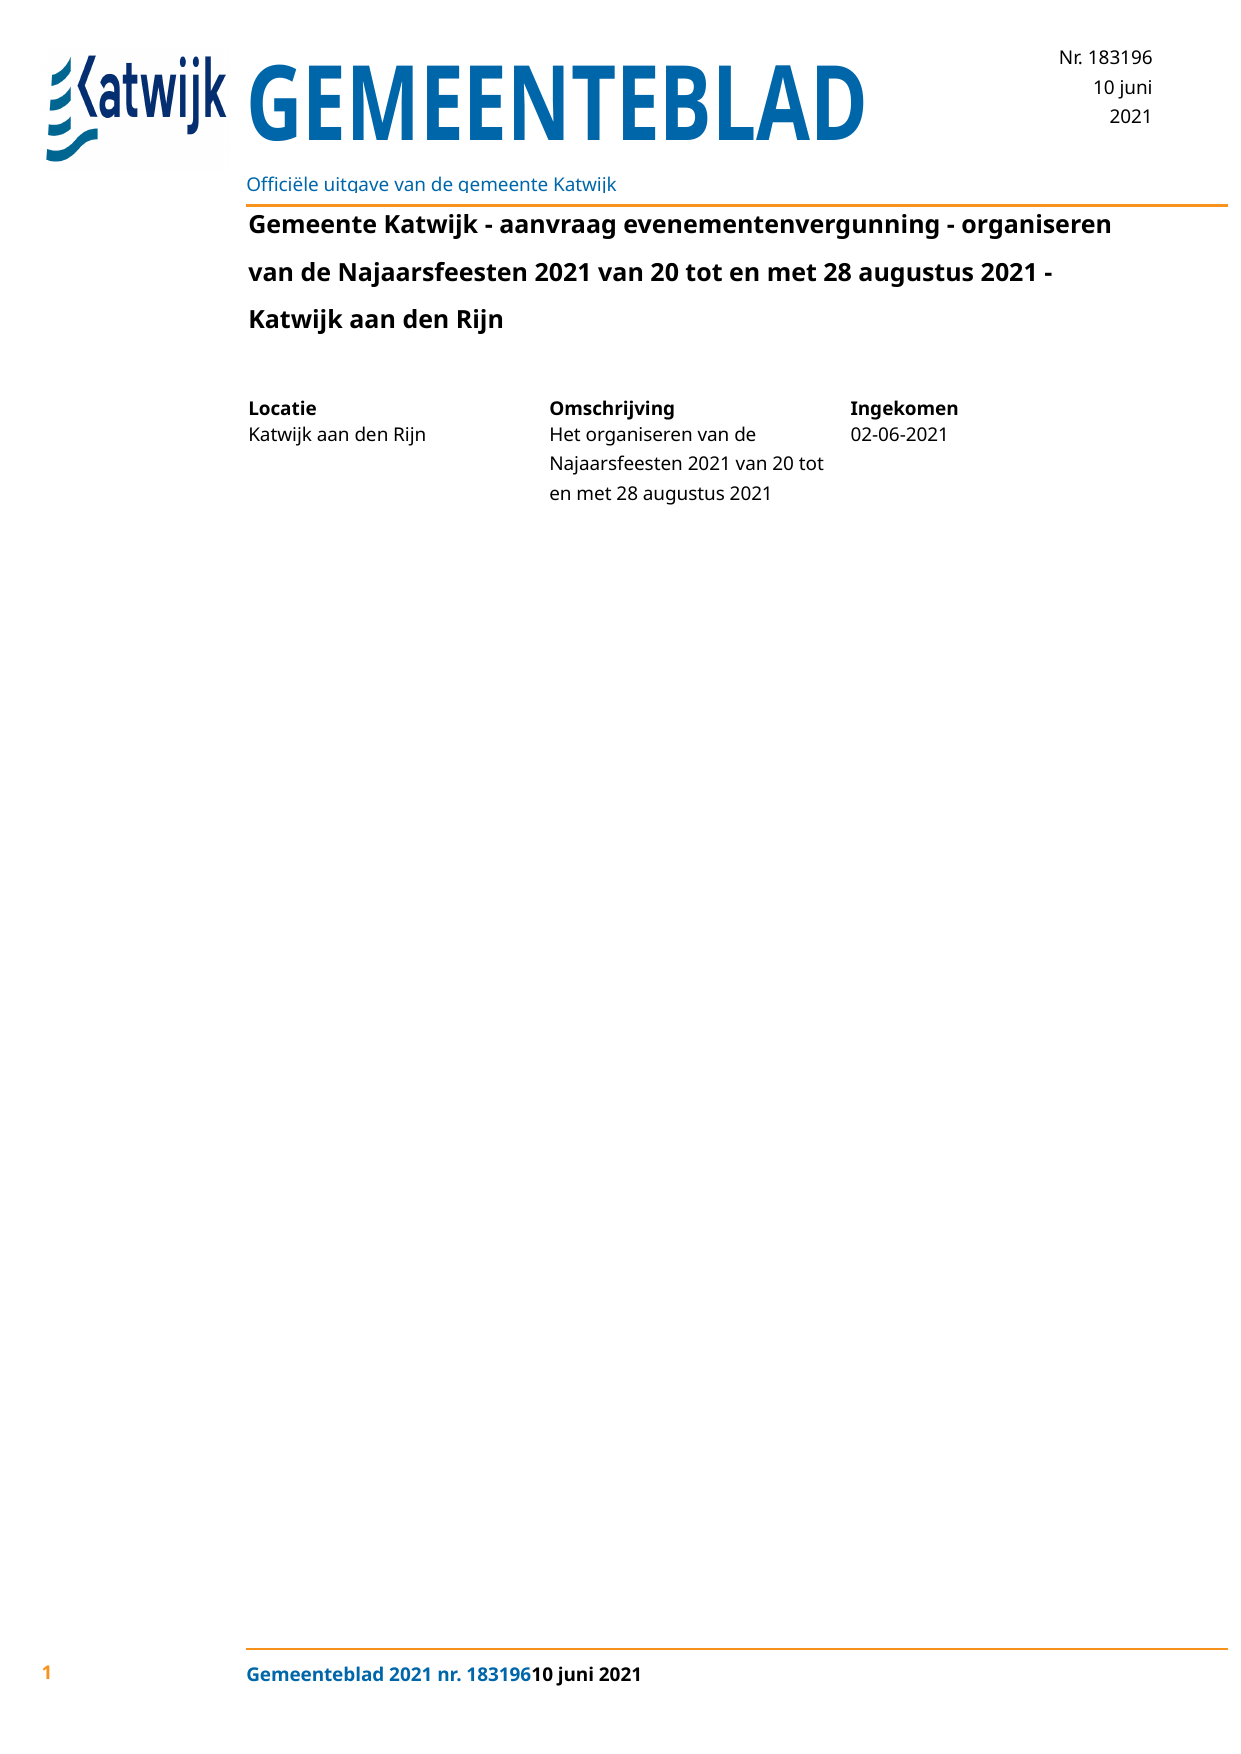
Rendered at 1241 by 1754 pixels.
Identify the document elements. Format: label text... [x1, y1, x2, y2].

table_header Ingekomen [850, 395, 1152, 421]
table_header Locatie [248, 395, 549, 421]
table_cell Het organiseren van de Najaarsfeesten 2021 van 20 tot en met 28 augustus 2021 [549, 421, 850, 506]
table_cell Katwijk aan den Rijn [248, 421, 549, 506]
picture [41, 47, 231, 172]
table_header Omschrijving [549, 395, 850, 421]
text Gemeente Katwijk - aanvraag evenementenvergunning - organiseren van de Najaarsfeesten 2021 van 20 tot en met 28 augustus 2021 - Katwijk aan den Rijn [248, 207, 1152, 336]
table_cell 02-06-2021 [850, 421, 1152, 506]
